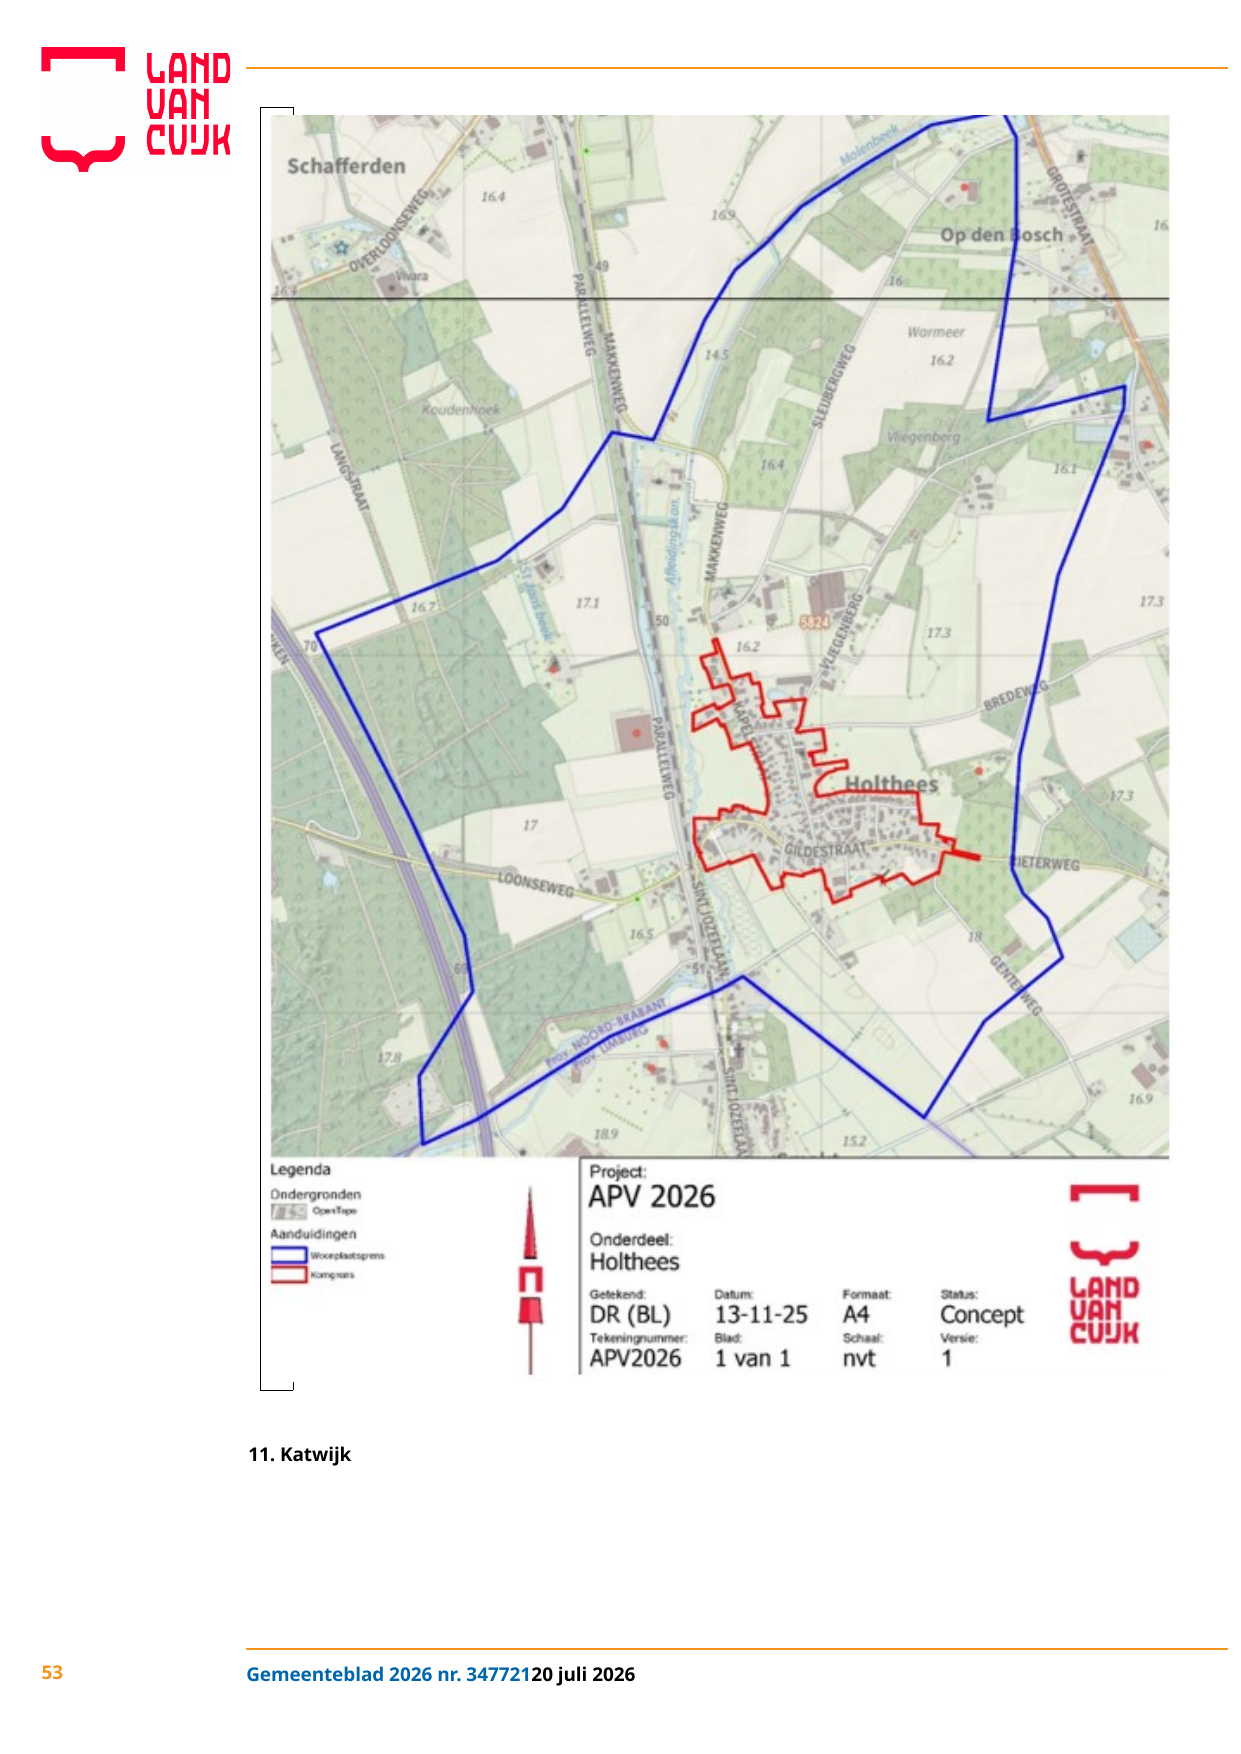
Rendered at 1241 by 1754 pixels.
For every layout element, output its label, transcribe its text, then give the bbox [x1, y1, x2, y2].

picture [268, 115, 1173, 1382]
picture [41, 47, 231, 172]
text 11. Katwijk [248, 1441, 1152, 1467]
